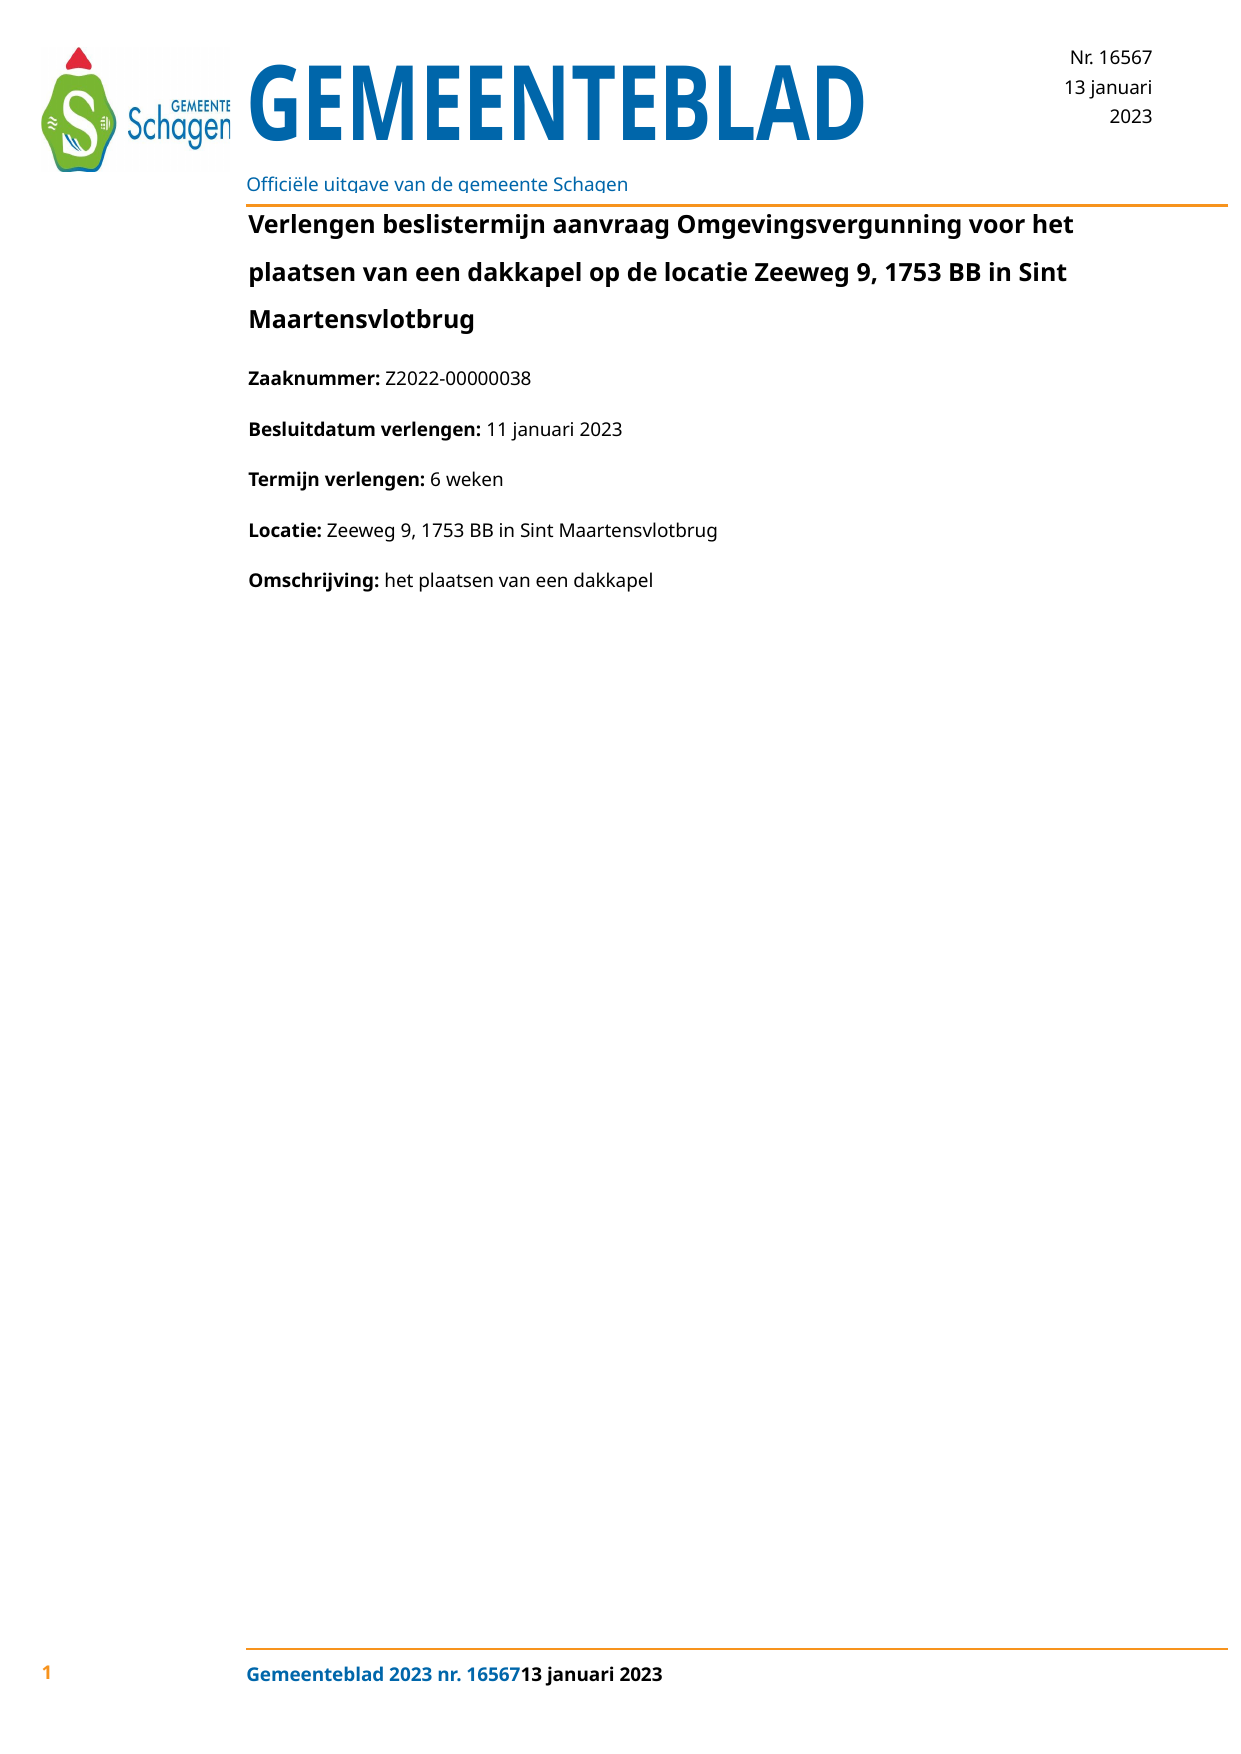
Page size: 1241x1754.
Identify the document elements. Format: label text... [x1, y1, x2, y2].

text Verlengen beslistermijn aanvraag Omgevingsvergunning voor het plaatsen van een dakkapel op de locatie Zeeweg 9, 1753 BB in Sint Maartensvlotbrug [248, 207, 1152, 336]
text Zaaknummer: Z2022-00000038 [248, 366, 1152, 391]
text Termijn verlengen: 6 weken [248, 466, 1152, 492]
text Omschrijving: het plaatsen van een dakkapel [248, 567, 1152, 593]
picture [41, 47, 231, 172]
text Locatie: Zeeweg 9, 1753 BB in Sint Maartensvlotbrug [248, 517, 1152, 542]
text Besluitdatum verlengen: 11 januari 2023 [248, 416, 1152, 442]
